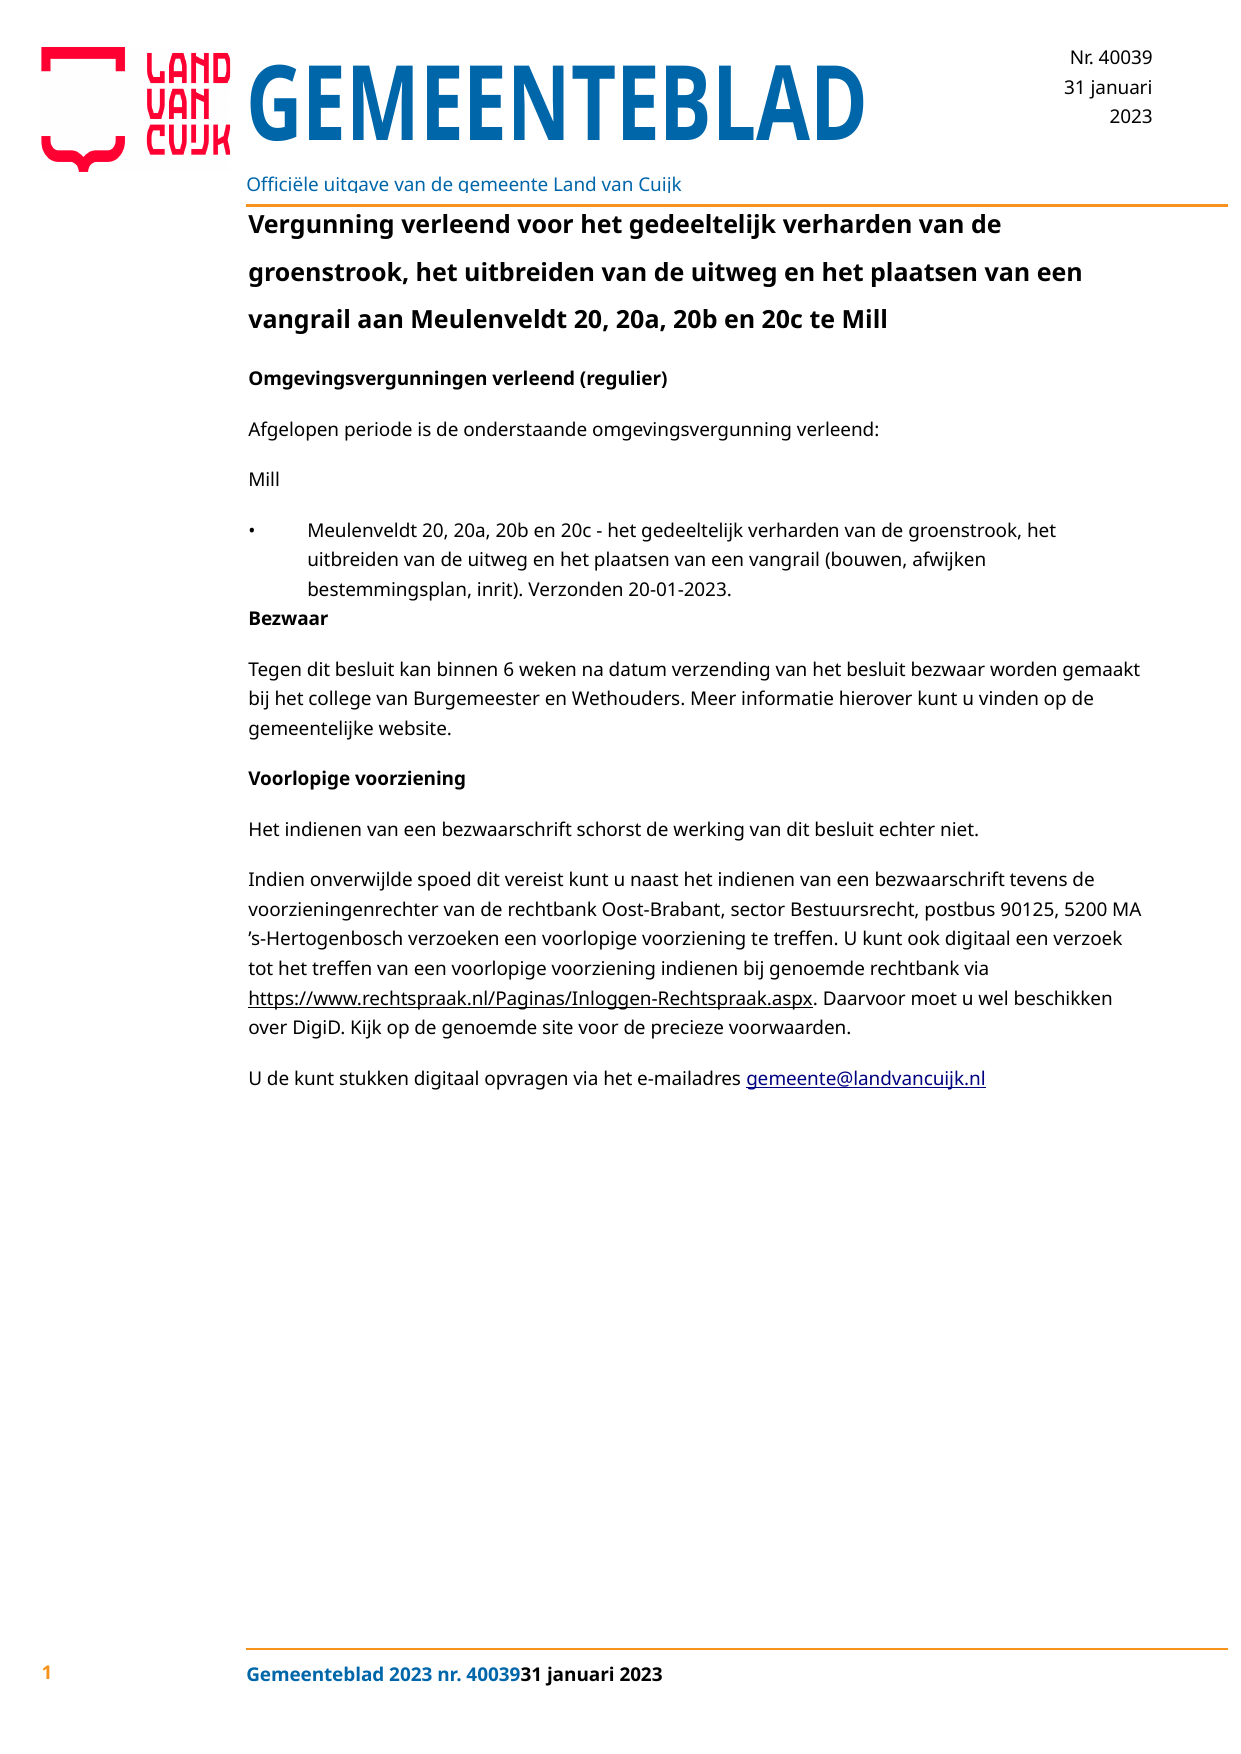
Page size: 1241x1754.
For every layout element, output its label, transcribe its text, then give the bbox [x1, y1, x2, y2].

text Omgevingsvergunningen verleend (regulier) [248, 366, 1152, 391]
text Het indienen van een bezwaarschrift schorst de werking van dit besluit echter niet. [248, 816, 1152, 842]
list Meulenveldt 20, 20a, 20b en 20c - het gedeeltelijk verharden van de groenstrook, het uitbreiden van de uitweg en het plaatsen van een vangrail (bouwen, afwijken bestemmingsplan, inrit). Verzonden 20-01-2023. [248, 517, 1152, 602]
text Vergunning verleend voor het gedeeltelijk verharden van de groenstrook, het uitbreiden van de uitweg en het plaatsen van een vangrail aan Meulenveldt 20, 20a, 20b en 20c te Mill [248, 207, 1152, 336]
picture [41, 47, 231, 172]
text Tegen dit besluit kan binnen 6 weken na datum verzending van het besluit bezwaar worden gemaakt bij het college van Burgemeester en Wethouders. Meer informatie hierover kunt u vinden op de gemeentelijke website. [248, 656, 1152, 741]
text Afgelopen periode is de onderstaande omgevingsvergunning verleend: [248, 416, 1152, 442]
text Mill [248, 466, 1152, 492]
text U de kunt stukken digitaal opvragen via het e-mailadres gemeente@landvancuijk.nl [248, 1065, 1152, 1090]
text Indien onverwijlde spoed dit vereist kunt u naast het indienen van een bezwaarschrift tevens de voorzieningenrechter van de rechtbank Oost-Brabant, sector Bestuursrecht, postbus 90125, 5200 MA ’s-Hertogenbosch verzoeken een voorlopige voorziening te treffen. U kunt ook digitaal een verzoek tot het treffen van een voorlopige voorziening indienen bij genoemde rechtbank via https://www.rechtspraak.nl/Paginas/Inloggen-Rechtspraak.aspx. Daarvoor moet u wel beschikken over DigiD. Kijk op de genoemde site voor de precieze voorwaarden. [248, 866, 1152, 1040]
text Bezwaar [248, 606, 1152, 631]
text Voorlopige voorziening [248, 766, 1152, 791]
